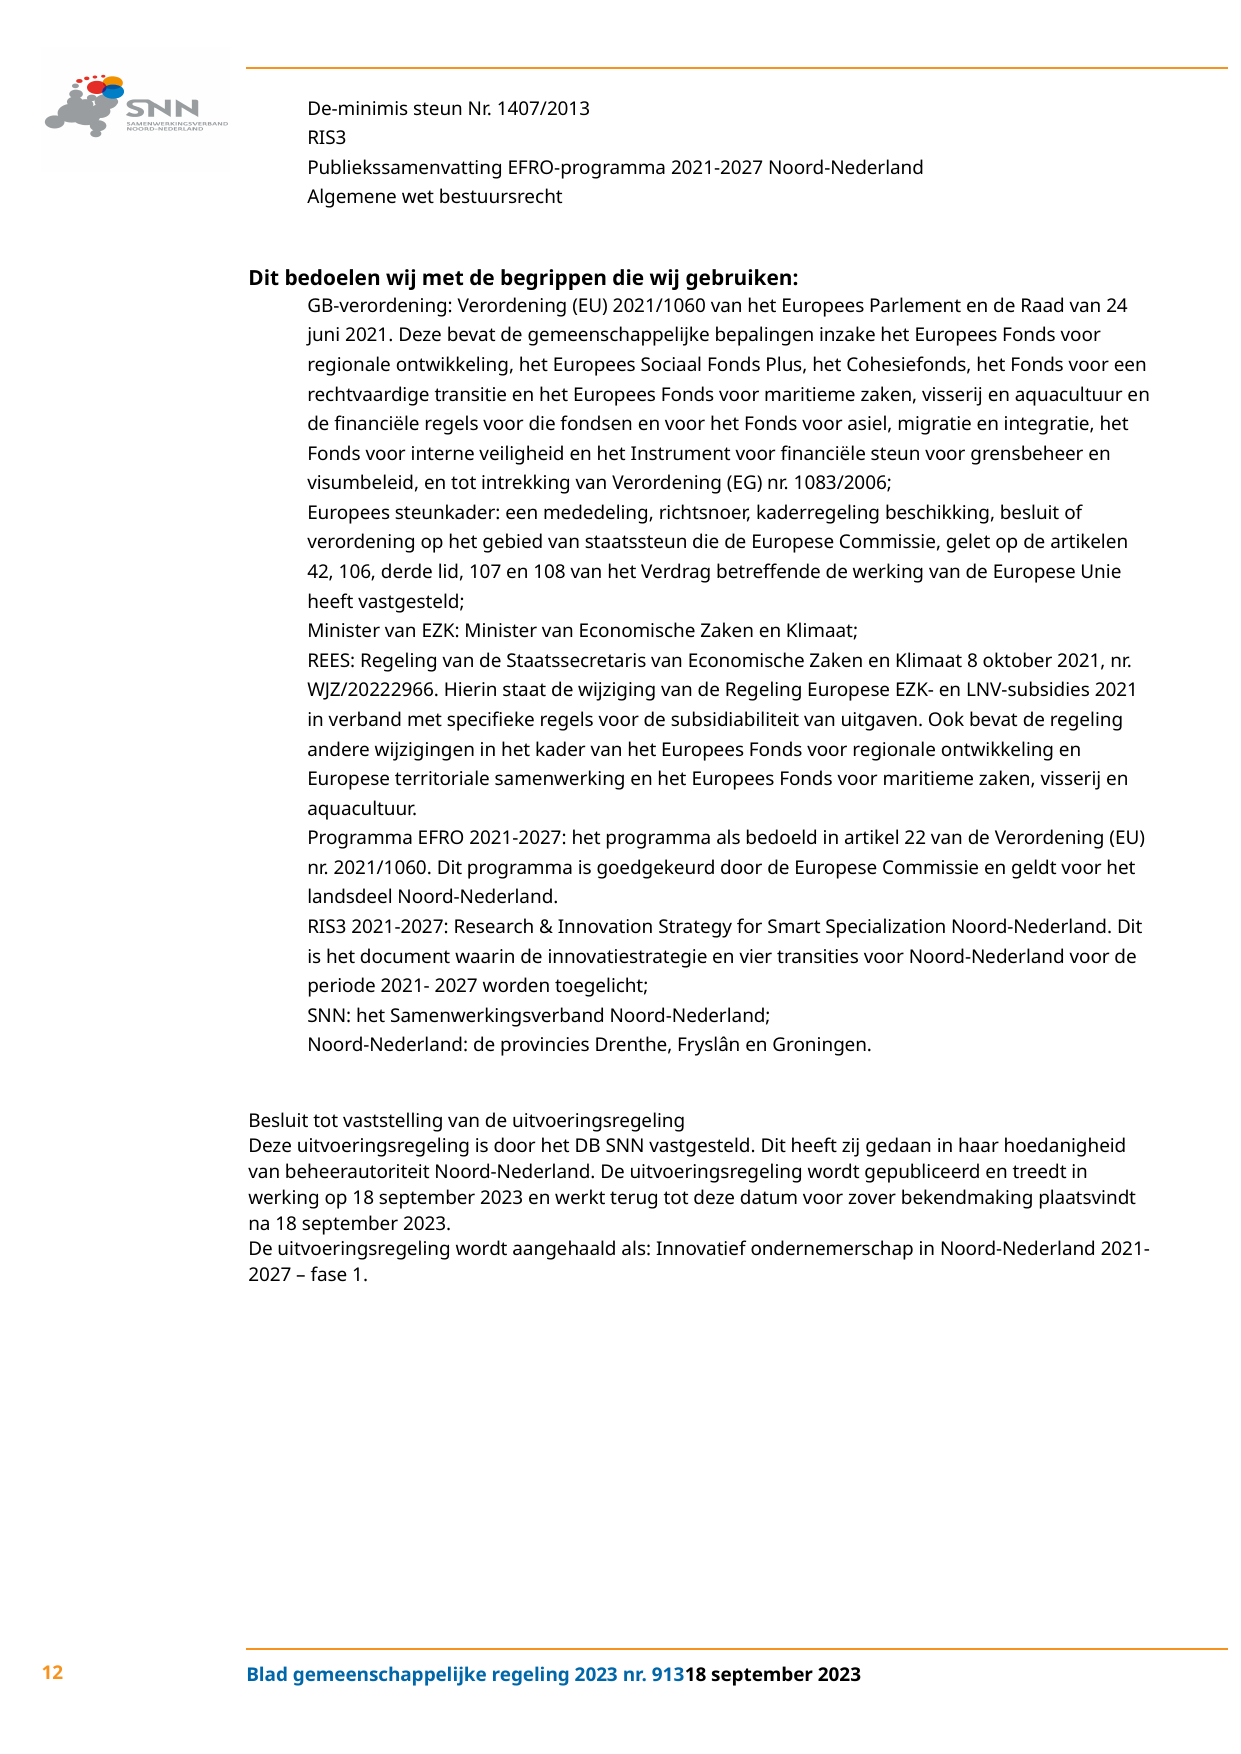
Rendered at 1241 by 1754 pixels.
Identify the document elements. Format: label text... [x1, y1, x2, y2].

list Publiekssamenvatting EFRO-programma 2021-2027 Noord-Nederland [248, 154, 1152, 180]
text Besluit tot vaststelling van de uitvoeringsregeling [248, 1107, 1152, 1132]
list Europees steunkader: een mededeling, richtsnoer, kaderregeling beschikking, besluit of verordening op het gebied van staatssteun die de Europese Commissie, gelet op de artikelen 42, 106, derde lid, 107 en 108 van het Verdrag betreffende de werking van de Europese Unie heeft vastgesteld; [248, 499, 1152, 613]
list Algemene wet bestuursrecht [248, 183, 1152, 209]
text Dit bedoelen wij met de begrippen die wij gebruiken: [248, 263, 1152, 292]
list GB-verordening: Verordening (EU) 2021/1060 van het Europees Parlement en de Raad van 24 juni 2021. Deze bevat de gemeenschappelijke bepalingen inzake het Europees Fonds voor regionale ontwikkeling, het Europees Sociaal Fonds Plus, het Cohesiefonds, het Fonds voor een rechtvaardige transitie en het Europees Fonds voor maritieme zaken, visserij en aquacultuur en de financiële regels voor die fondsen en voor het Fonds voor asiel, migratie en integratie, het Fonds voor interne veiligheid en het Instrument voor financiële steun voor grensbeheer en visumbeleid, en tot intrekking van Verordening (EG) nr. 1083/2006; [248, 292, 1152, 495]
list RIS3 2021-2027: Research & Innovation Strategy for Smart Specialization Noord-Nederland. Dit is het document waarin de innovatiestrategie en vier transities voor Noord-Nederland voor de periode 2021- 2027 worden toegelicht; [248, 913, 1152, 998]
text Deze uitvoeringsregeling is door het DB SNN vastgesteld. Dit heeft zij gedaan in haar hoedanigheid van beheerautoriteit Noord-Nederland. De uitvoeringsregeling wordt gepubliceerd en treedt in werking op 18 september 2023 en werkt terug tot deze datum voor zover bekendmaking plaatsvindt na 18 september 2023. [248, 1132, 1152, 1235]
list RIS3 [248, 124, 1152, 150]
list Minister van EZK: Minister van Economische Zaken en Klimaat; [248, 617, 1152, 643]
list REES: Regeling van de Staatssecretaris van Economische Zaken en Klimaat 8 oktober 2021, nr. WJZ/20222966. Hierin staat de wijziging van de Regeling Europese EZK- en LNV-subsidies 2021 in verband met specifieke regels voor de subsidiabiliteit van uitgaven. Ook bevat de regeling andere wijzigingen in het kader van het Europees Fonds voor regionale ontwikkeling en Europese territoriale samenwerking en het Europees Fonds voor maritieme zaken, visserij en aquacultuur. [248, 647, 1152, 821]
list Noord-Nederland: de provincies Drenthe, Fryslân en Groningen. [248, 1032, 1152, 1057]
picture [41, 47, 231, 172]
list De-minimis steun Nr. 1407/2013 [248, 95, 1152, 121]
list SNN: het Samenwerkingsverband Noord-Nederland; [248, 1002, 1152, 1028]
list Programma EFRO 2021-2027: het programma als bedoeld in artikel 22 van de Verordening (EU) nr. 2021/1060. Dit programma is goedgekeurd door de Europese Commissie en geldt voor het landsdeel Noord-Nederland. [248, 824, 1152, 909]
text De uitvoeringsregeling wordt aangehaald als: Innovatief ondernemerschap in Noord-Nederland 2021-2027 – fase 1. [248, 1235, 1152, 1287]
